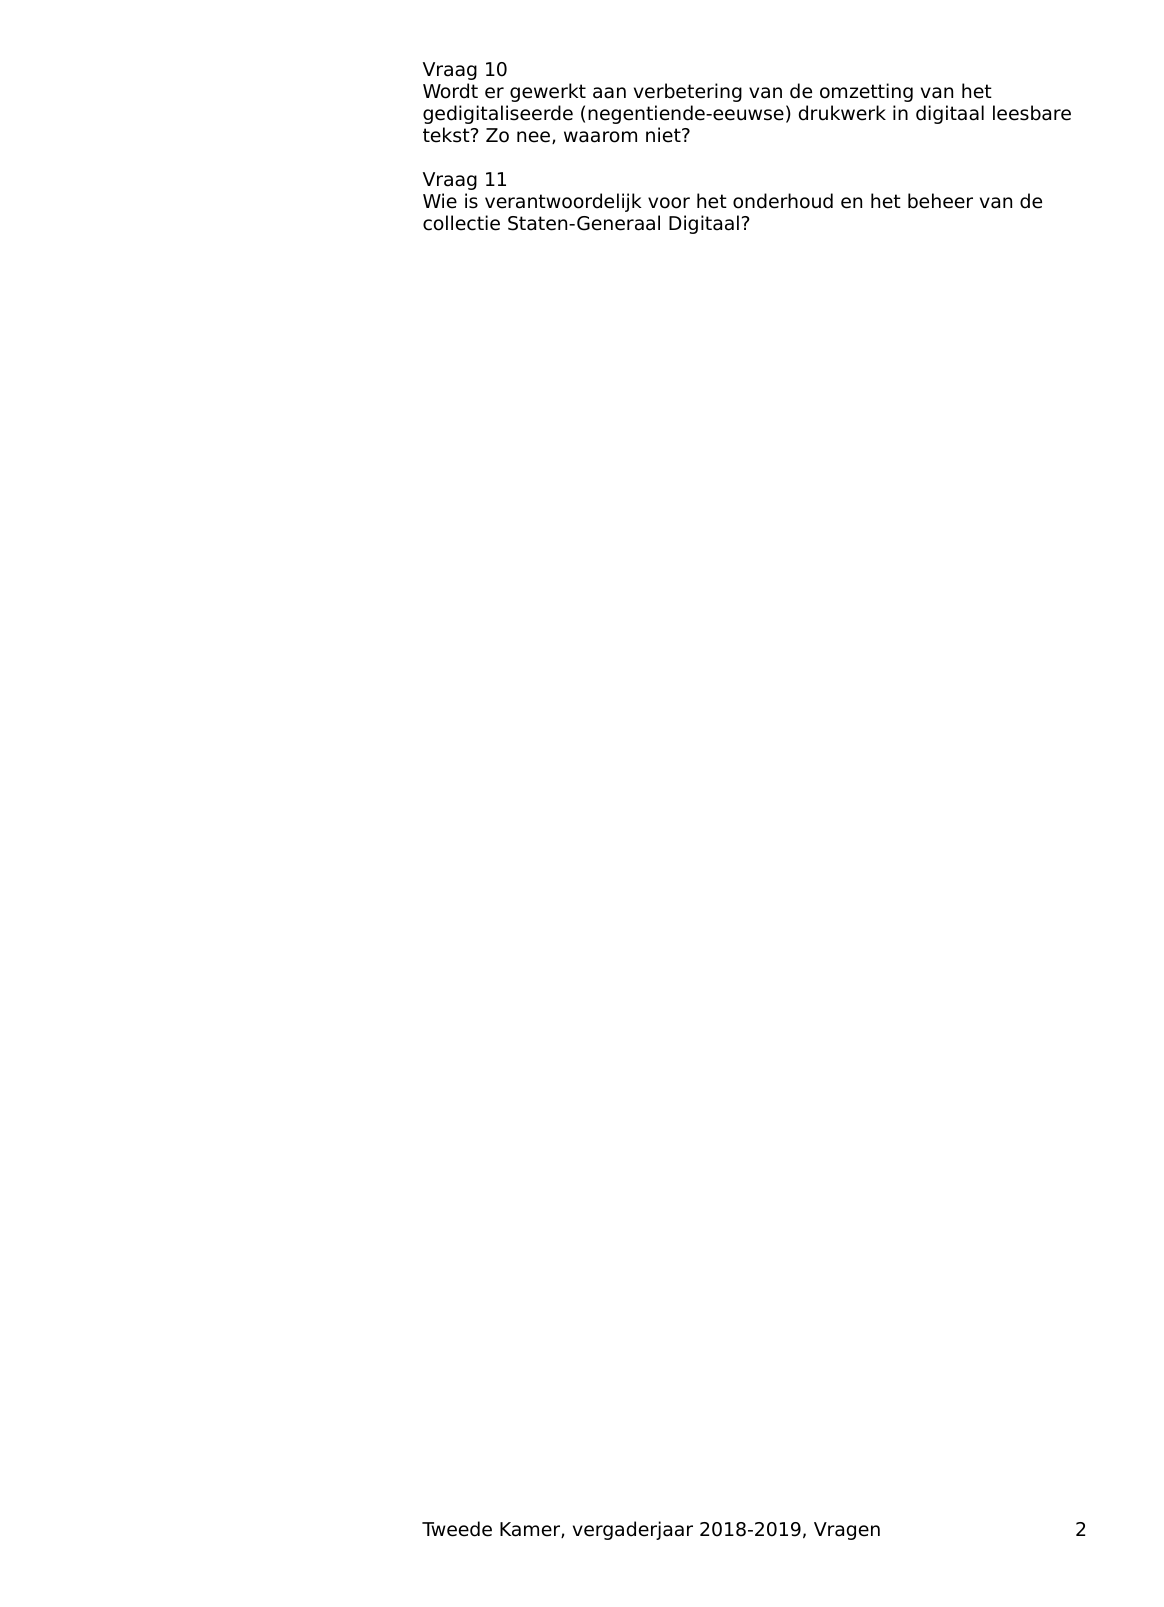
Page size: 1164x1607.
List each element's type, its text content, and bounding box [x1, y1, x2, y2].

text Wie is verantwoordelijk voor het onderhoud en het beheer van de collectie Staten-Generaal Digitaal? [422, 191, 1087, 235]
text Vraag 10 [422, 59, 1087, 81]
text Vraag 11 [422, 169, 1087, 191]
text Wordt er gewerkt aan verbetering van de omzetting van het gedigitaliseerde (negentiende-eeuwse) drukwerk in digitaal leesbare tekst? Zo nee, waarom niet? [422, 81, 1087, 147]
